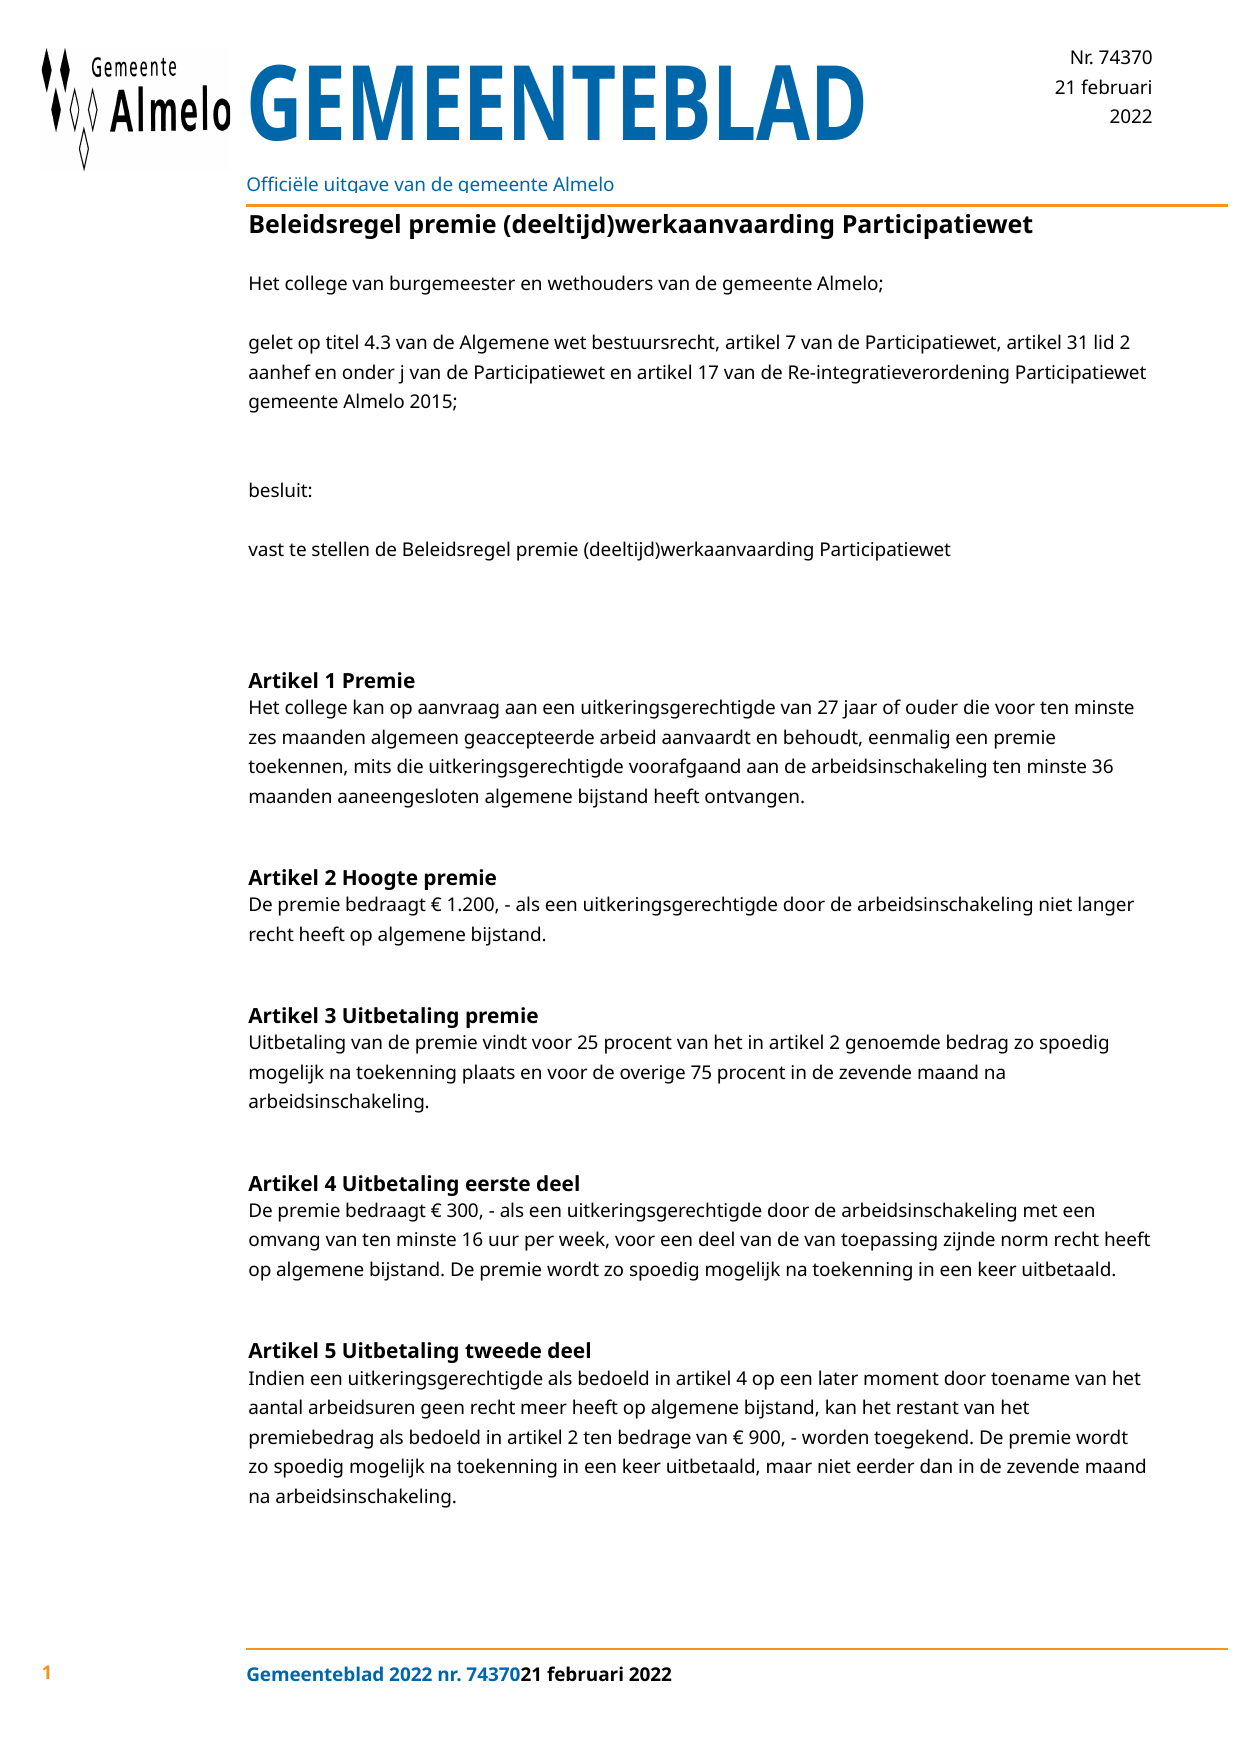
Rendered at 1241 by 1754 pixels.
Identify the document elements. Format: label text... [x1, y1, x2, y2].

text gelet op titel 4.3 van de Algemene wet bestuursrecht, artikel 7 van de Participatiewet, artikel 31 lid 2 aanhef en onder j van de Participatiewet en artikel 17 van de Re-integratieverordening Participatiewet gemeente Almelo 2015; [248, 329, 1152, 414]
text Artikel 3 Uitbetaling premie [248, 1001, 1152, 1029]
text Het college kan op aanvraag aan een uitkeringsgerechtigde van 27 jaar of ouder die voor ten minste zes maanden algemeen geaccepteerde arbeid aanvaardt en behoudt, eenmalig een premie toekennen, mits die uitkeringsgerechtigde voorafgaand aan de arbeidsinschakeling ten minste 36 maanden aaneengesloten algemene bijstand heeft ontvangen. [248, 694, 1152, 809]
text Artikel 4 Uitbetaling eerste deel [248, 1169, 1152, 1197]
text Uitbetaling van de premie vindt voor 25 procent van het in artikel 2 genoemde bedrag zo spoedig mogelijk na toekenning plaats en voor de overige 75 procent in de zevende maand na arbeidsinschakeling. [248, 1029, 1152, 1114]
text Artikel 2 Hoogte premie [248, 863, 1152, 891]
text Indien een uitkeringsgerechtigde als bedoeld in artikel 4 op een later moment door toename van het aantal arbeidsuren geen recht meer heeft op algemene bijstand, kan het restant van het premiebedrag als bedoeld in artikel 2 ten bedrage van € 900, - worden toegekend. De premie wordt zo spoedig mogelijk na toekenning in een keer uitbetaald, maar niet eerder dan in de zevende maand na arbeidsinschakeling. [248, 1365, 1152, 1509]
text De premie bedraagt € 300, - als een uitkeringsgerechtigde door de arbeidsinschakeling met een omvang van ten minste 16 uur per week, voor een deel van de van toepassing zijnde norm recht heeft op algemene bijstand. De premie wordt zo spoedig mogelijk na toekenning in een keer uitbetaald. [248, 1197, 1152, 1282]
text Artikel 1 Premie [248, 666, 1152, 694]
text De premie bedraagt € 1.200, - als een uitkeringsgerechtigde door de arbeidsinschakeling niet langer recht heeft op algemene bijstand. [248, 891, 1152, 947]
text besluit: [248, 477, 1152, 503]
text Het college van burgemeester en wethouders van de gemeente Almelo; [248, 270, 1152, 296]
picture [41, 47, 231, 172]
text Artikel 5 Uitbetaling tweede deel [248, 1336, 1152, 1365]
text vast te stellen de Beleidsregel premie (deeltijd)werkaanvaarding Participatiewet [248, 537, 1152, 562]
text Beleidsregel premie (deeltijd)werkaanvaarding Participatiewet [248, 207, 1152, 241]
